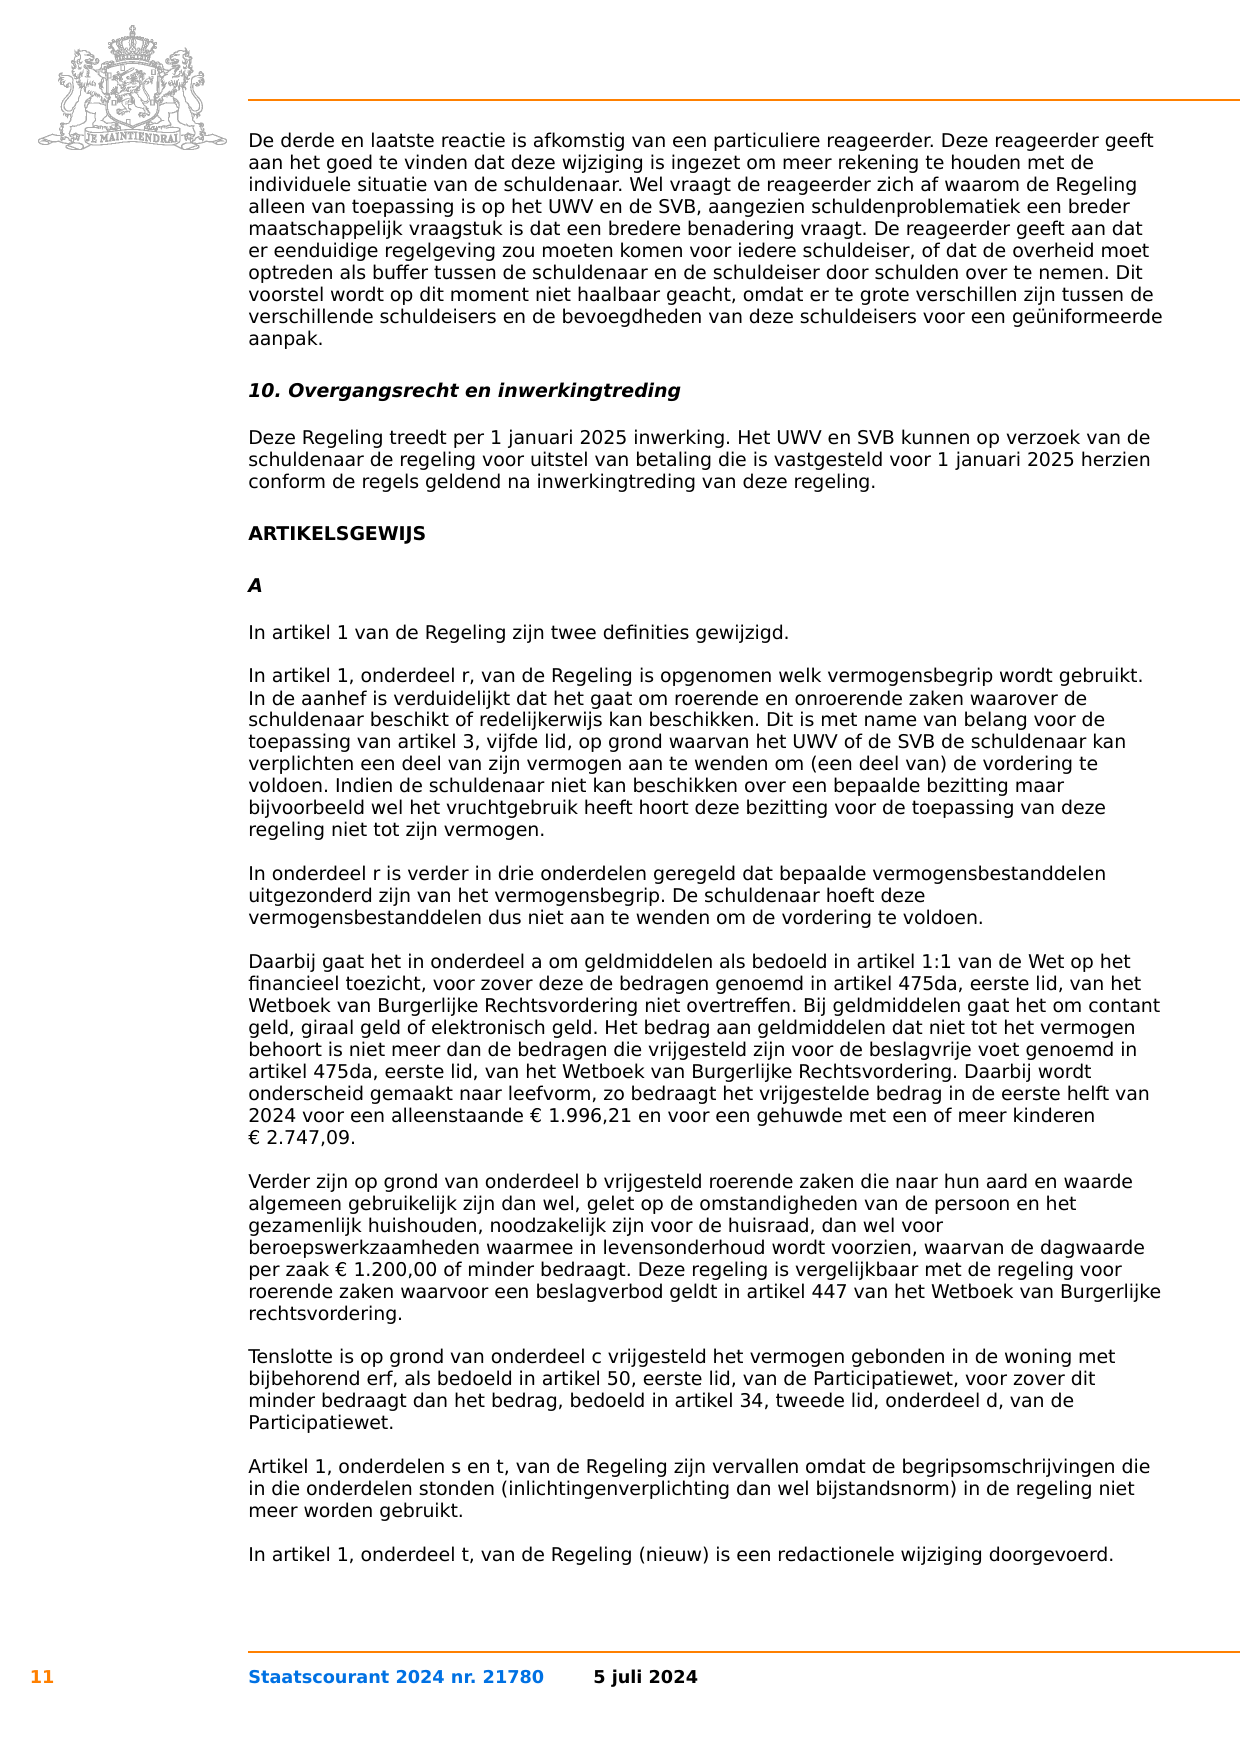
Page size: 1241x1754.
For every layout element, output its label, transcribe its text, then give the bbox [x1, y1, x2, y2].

text In onderdeel r is verder in drie onderdelen geregeld dat bepaalde vermogensbestanddelen uitgezonderd zijn van het vermogensbegrip. De schuldenaar hoeft deze vermogensbestanddelen dus niet aan te wenden om de vordering te voldoen. [248, 863, 1163, 929]
picture [38, 25, 227, 150]
text Artikel 1, onderdelen s en t, van de Regeling zijn vervallen omdat de begripsomschrijvingen die in die onderdelen stonden (inlichtingenverplichting dan wel bijstandsnorm) in de regeling niet meer worden gebruikt. [248, 1456, 1163, 1522]
subtitle 10. Overgangsrecht en inwerkingtreding [248, 380, 1163, 402]
subtitle ARTIKELSGEWIJS [248, 523, 1163, 544]
text In artikel 1, onderdeel t, van de Regeling (nieuw) is een redactionele wijziging doorgevoerd. [248, 1544, 1163, 1566]
text Deze Regeling treedt per 1 januari 2025 inwerking. Het UWV en SVB kunnen op verzoek van de schuldenaar de regeling voor uitstel van betaling die is vastgesteld voor 1 januari 2025 herzien conform de regels geldend na inwerkingtreding van deze regeling. [248, 427, 1163, 493]
text In artikel 1, onderdeel r, van de Regeling is opgenomen welk vermogensbegrip wordt gebruikt. In de aanhef is verduidelijkt dat het gaat om roerende en onroerende zaken waarover de schuldenaar beschikt of redelijkerwijs kan beschikken. Dit is met name van belang voor de toepassing van artikel 3, vijfde lid, op grond waarvan het UWV of de SVB de schuldenaar kan verplichten een deel van zijn vermogen aan te wenden om (een deel van) de vordering te voldoen. Indien de schuldenaar niet kan beschikken over een bepaalde bezitting maar bijvoorbeeld wel het vruchtgebruik heeft hoort deze bezitting voor de toepassing van deze regeling niet tot zijn vermogen. [248, 665, 1163, 841]
subtitle A [248, 574, 1163, 597]
text Daarbij gaat het in onderdeel a om geldmiddelen als bedoeld in artikel 1:1 van de Wet op het financieel toezicht, voor zover deze de bedragen genoemd in artikel 475da, eerste lid, van het Wetboek van Burgerlijke Rechtsvordering niet overtreffen. Bij geldmiddelen gaat het om contant geld, giraal geld of elektronisch geld. Het bedrag aan geldmiddelen dat niet tot het vermogen behoort is niet meer dan de bedragen die vrijgesteld zijn voor de beslagvrije voet genoemd in artikel 475da, eerste lid, van het Wetboek van Burgerlijke Rechtsvordering. Daarbij wordt onderscheid gemaakt naar leefvorm, zo bedraagt het vrijgestelde bedrag in de eerste helft van 2024 voor een alleenstaande € 1.996,21 en voor een gehuwde met een of meer kinderen € 2.747,09. [248, 951, 1163, 1149]
text In artikel 1 van de Regeling zijn twee definities gewijzigd. [248, 622, 1163, 643]
text Verder zijn op grond van onderdeel b vrijgesteld roerende zaken die naar hun aard en waarde algemeen gebruikelijk zijn dan wel, gelet op de omstandigheden van de persoon en het gezamenlijk huishouden, noodzakelijk zijn voor de huisraad, dan wel voor beroepswerkzaamheden waarmee in levensonderhoud wordt voorzien, waarvan de dagwaarde per zaak € 1.200,00 of minder bedraagt. Deze regeling is vergelijkbaar met de regeling voor roerende zaken waarvoor een beslagverbod geldt in artikel 447 van het Wetboek van Burgerlijke rechtsvordering. [248, 1171, 1163, 1324]
text De derde en laatste reactie is afkomstig van een particuliere reageerder. Deze reageerder geeft aan het goed te vinden dat deze wijziging is ingezet om meer rekening te houden met de individuele situatie van de schuldenaar. Wel vraagt de reageerder zich af waarom de Regeling alleen van toepassing is op het UWV en de SVB, aangezien schuldenproblematiek een breder maatschappelijk vraagstuk is dat een bredere benadering vraagt. De reageerder geeft aan dat er eenduidige regelgeving zou moeten komen voor iedere schuldeiser, of dat de overheid moet optreden als buffer tussen de schuldenaar en de schuldeiser door schulden over te nemen. Dit voorstel wordt op dit moment niet haalbaar geacht, omdat er te grote verschillen zijn tussen de verschillende schuldeisers en de bevoegdheden van deze schuldeisers voor een geüniformeerde aanpak. [248, 130, 1163, 350]
text Tenslotte is op grond van onderdeel c vrijgesteld het vermogen gebonden in de woning met bijbehorend erf, als bedoeld in artikel 50, eerste lid, van de Participatiewet, voor zover dit minder bedraagt dan het bedrag, bedoeld in artikel 34, tweede lid, onderdeel d, van de Participatiewet. [248, 1346, 1163, 1434]
